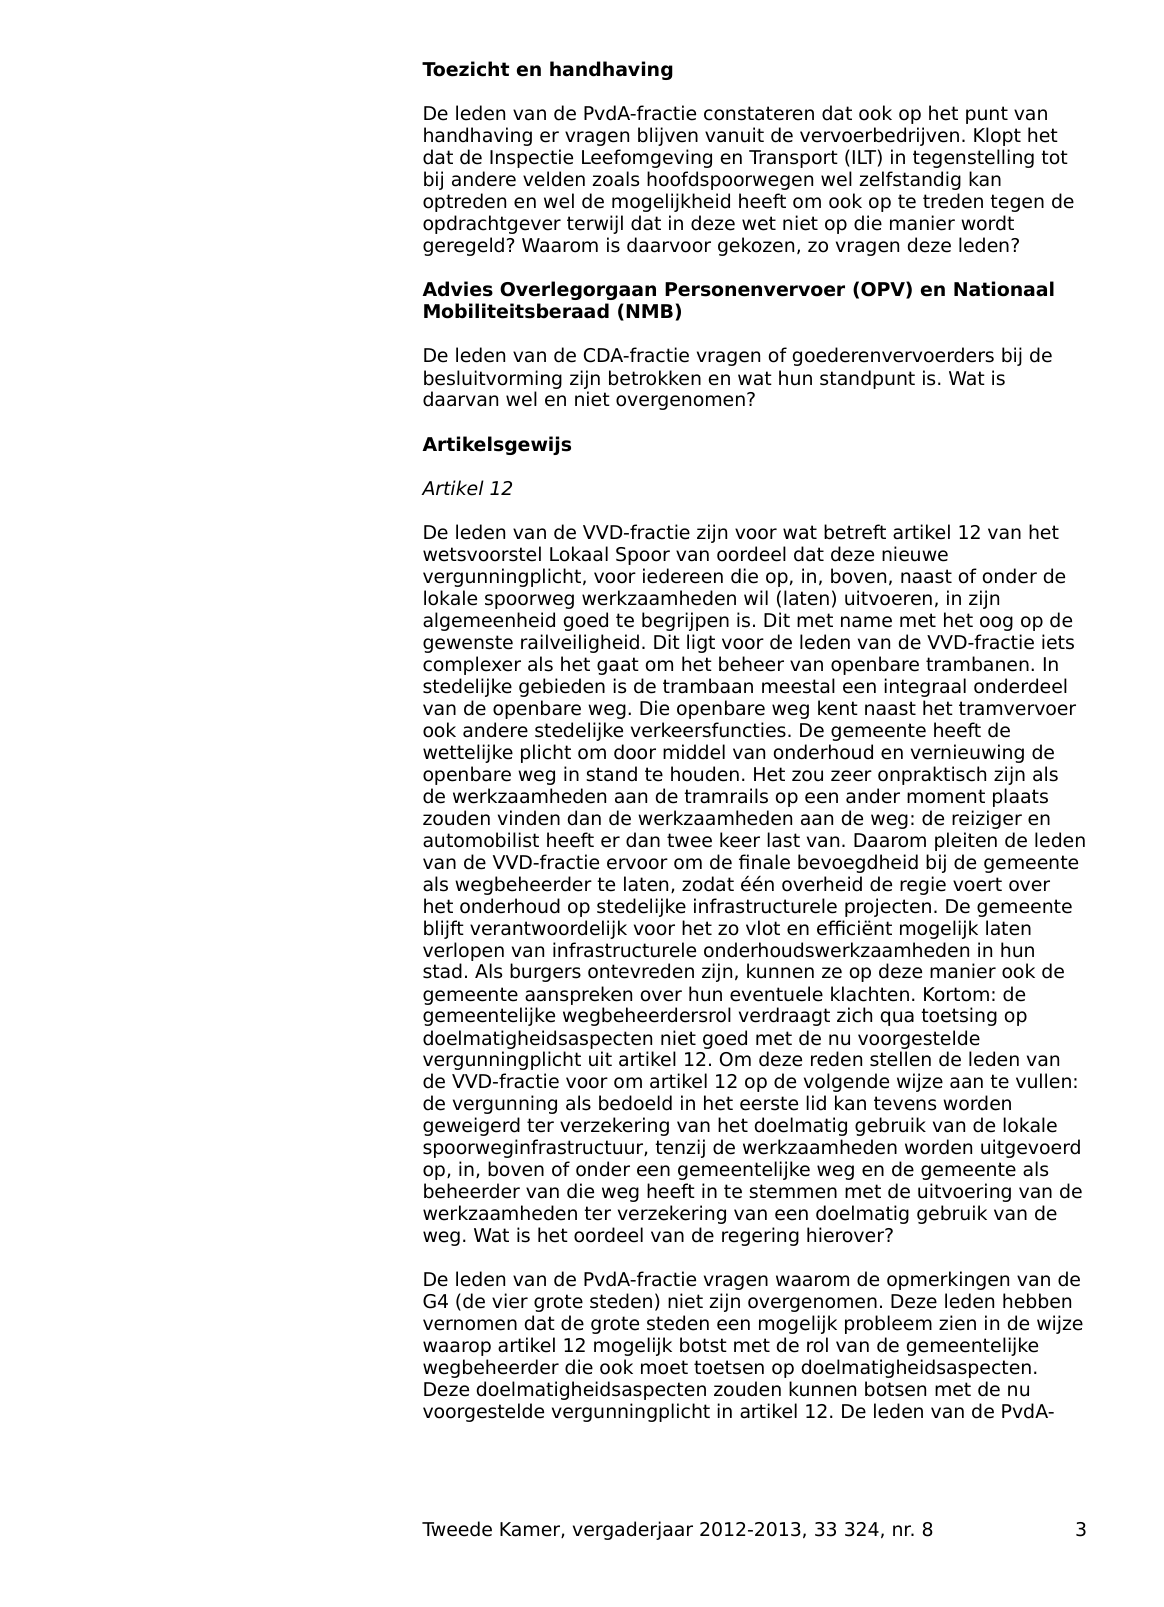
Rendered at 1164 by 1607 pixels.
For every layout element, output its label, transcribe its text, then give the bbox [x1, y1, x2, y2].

text De leden van de PvdA-fractie vragen waarom de opmerkingen van de G4 (de vier grote steden) niet zijn overgenomen. Deze leden hebben vernomen dat de grote steden een mogelijk probleem zien in de wijze waarop artikel 12 mogelijk botst met de rol van de gemeentelijke wegbeheerder die ook moet toetsen op doelmatigheidsaspecten. Deze doelmatigheidsaspecten zouden kunnen botsen met de nu voorgestelde vergunningplicht in artikel 12. De leden van de PvdA- [422, 1269, 1087, 1423]
subtitle Artikel 12 [422, 478, 1087, 500]
text De leden van de PvdA-fractie constateren dat ook op het punt van handhaving er vragen blijven vanuit de vervoerbedrijven. Klopt het dat de Inspectie Leefomgeving en Transport (ILT) in tegenstelling tot bij andere velden zoals hoofdspoorwegen wel zelfstandig kan optreden en wel de mogelijkheid heeft om ook op te treden tegen de opdrachtgever terwijl dat in deze wet niet op die manier wordt geregeld? Waarom is daarvoor gekozen, zo vragen deze leden? [422, 103, 1087, 257]
text De leden van de CDA-fractie vragen of goederenvervoerders bij de besluitvorming zijn betrokken en wat hun standpunt is. Wat is daarvan wel en niet overgenomen? [422, 345, 1087, 411]
subtitle Toezicht en handhaving [422, 59, 1087, 81]
text De leden van de VVD-fractie zijn voor wat betreft artikel 12 van het wetsvoorstel Lokaal Spoor van oordeel dat deze nieuwe vergunningplicht, voor iedereen die op, in, boven, naast of onder de lokale spoorweg werkzaamheden wil (laten) uitvoeren, in zijn algemeenheid goed te begrijpen is. Dit met name met het oog op de gewenste railveiligheid. Dit ligt voor de leden van de VVD-fractie iets complexer als het gaat om het beheer van openbare trambanen. In stedelijke gebieden is de trambaan meestal een integraal onderdeel van de openbare weg. Die openbare weg kent naast het tramvervoer ook andere stedelijke verkeersfuncties. De gemeente heeft de wettelijke plicht om door middel van onderhoud en vernieuwing de openbare weg in stand te houden. Het zou zeer onpraktisch zijn als de werkzaamheden aan de tramrails op een ander moment plaats zouden vinden dan de werkzaamheden aan de weg: de reiziger en automobilist heeft er dan twee keer last van. Daarom pleiten de leden van de VVD-fractie ervoor om de finale bevoegdheid bij de gemeente als wegbeheerder te laten, zodat één overheid de regie voert over het onderhoud op stedelijke infrastructurele projecten. De gemeente blijft verantwoordelijk voor het zo vlot en efficiënt mogelijk laten verlopen van infrastructurele onderhoudswerkzaamheden in hun stad. Als burgers ontevreden zijn, kunnen ze op deze manier ook de gemeente aanspreken over hun eventuele klachten. Kortom: de gemeentelijke wegbeheerdersrol verdraagt zich qua toetsing op doelmatigheidsaspecten niet goed met de nu voorgestelde vergunningplicht uit artikel 12. Om deze reden stellen de leden van de VVD-fractie voor om artikel 12 op de volgende wijze aan te vullen: de vergunning als bedoeld in het eerste lid kan tevens worden geweigerd ter verzekering van het doelmatig gebruik van de lokale spoorweginfrastructuur, tenzij de werkzaamheden worden uitgevoerd op, in, boven of onder een gemeentelijke weg en de gemeente als beheerder van die weg heeft in te stemmen met de uitvoering van de werkzaamheden ter verzekering van een doelmatig gebruik van de weg. Wat is het oordeel van de regering hierover? [422, 522, 1087, 1247]
subtitle Advies Overlegorgaan Personenvervoer (OPV) en Nationaal Mobiliteitsberaad (NMB) [422, 279, 1087, 323]
subtitle Artikelsgewijs [422, 433, 1087, 456]
